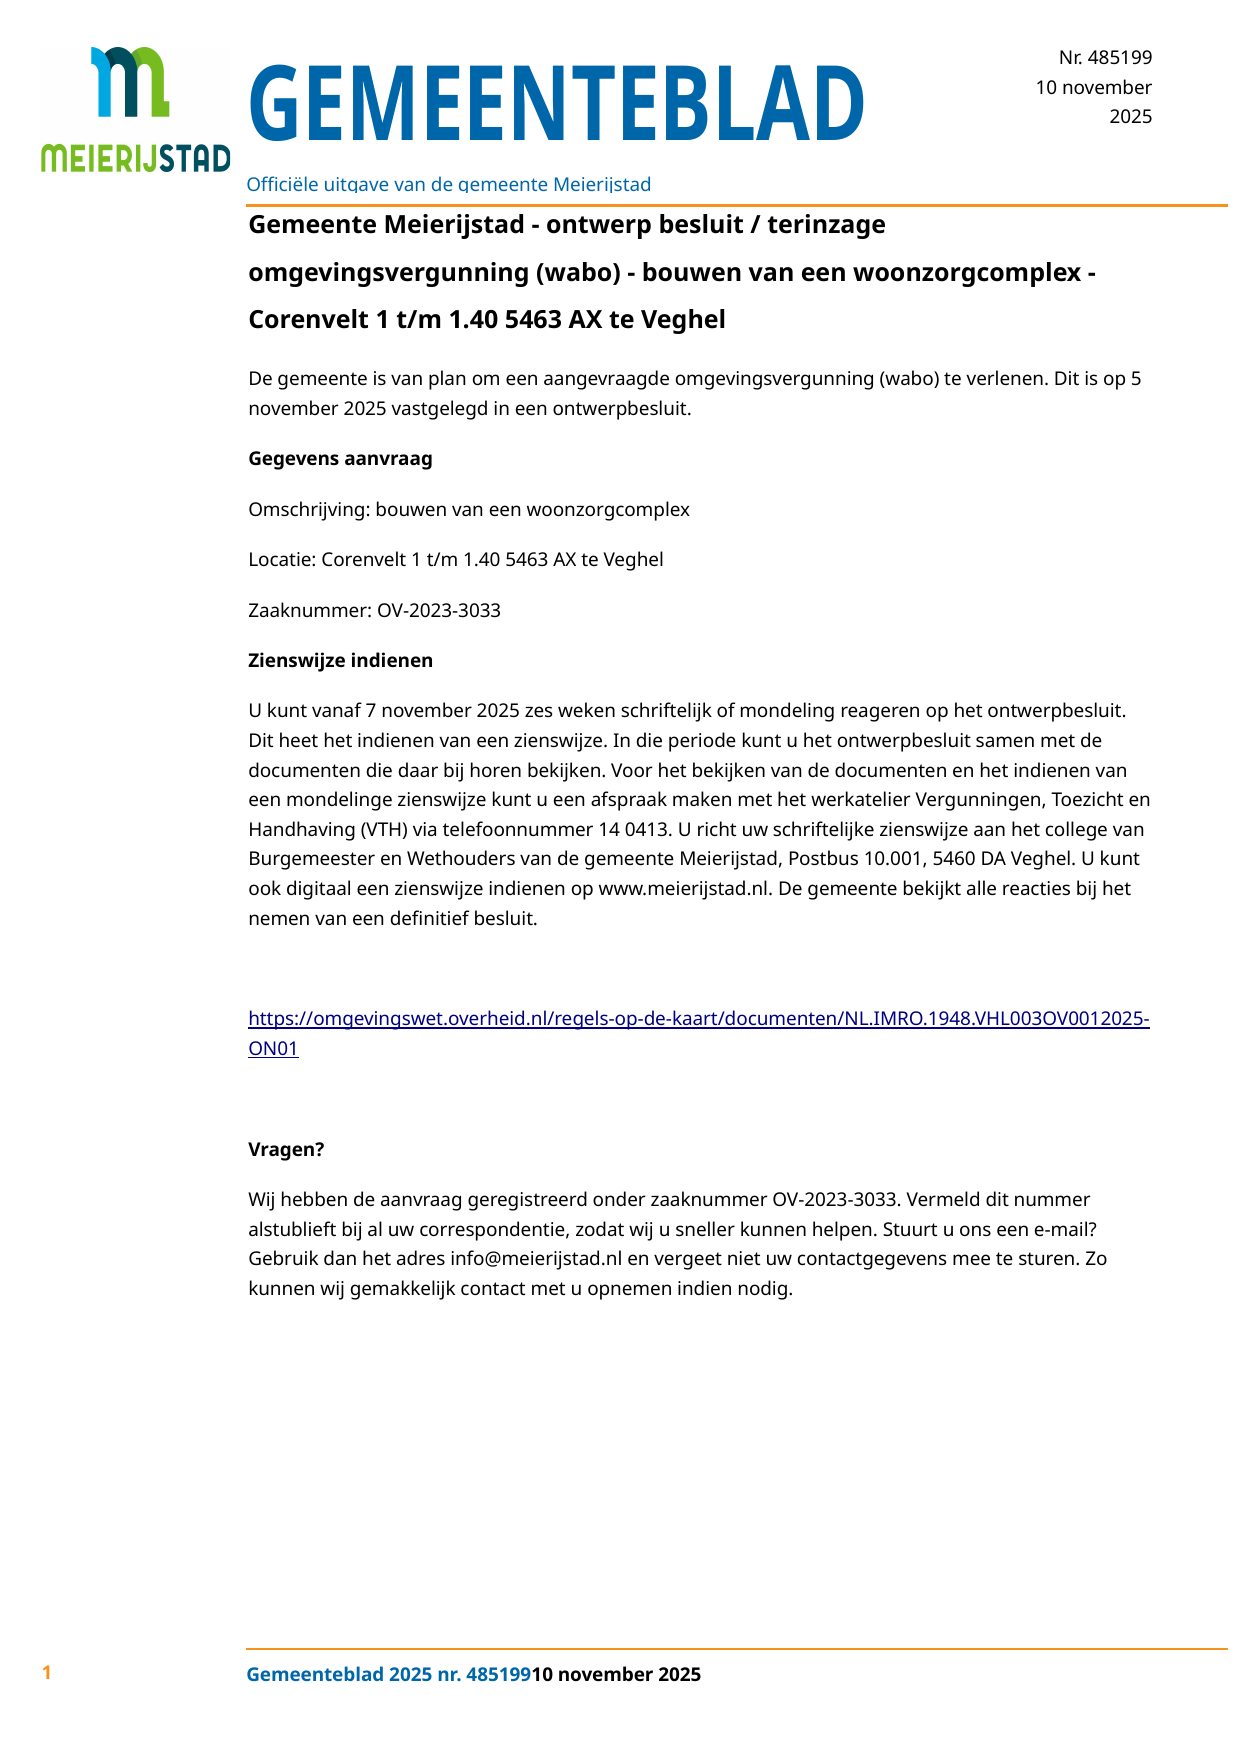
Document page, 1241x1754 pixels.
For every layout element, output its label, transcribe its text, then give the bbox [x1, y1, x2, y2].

text Wij hebben de aanvraag geregistreerd onder zaaknummer OV-2023-3033. Vermeld dit nummer alstublieft bij al uw correspondentie, zodat wij u sneller kunnen helpen. Stuurt u ons een e-mail? Gebruik dan het adres info@meierijstad.nl en vergeet niet uw contactgegevens mee te sturen. Zo kunnen wij gemakkelijk contact met u opnemen indien nodig. [248, 1186, 1152, 1301]
text Gemeente Meierijstad - ontwerp besluit / terinzage omgevingsvergunning (wabo) - bouwen van een woonzorgcomplex - Corenvelt 1 t/m 1.40 5463 AX te Veghel [248, 207, 1152, 336]
text Zaaknummer: OV-2023-3033 [248, 597, 1152, 622]
text Locatie: Corenvelt 1 t/m 1.40 5463 AX te Veghel [248, 546, 1152, 572]
picture [41, 47, 231, 172]
text U kunt vanaf 7 november 2025 zes weken schriftelijk of mondeling reageren op het ontwerpbesluit. Dit heet het indienen van een zienswijze. In die periode kunt u het ontwerpbesluit samen met de documenten die daar bij horen bekijken. Voor het bekijken van de documenten en het indienen van een mondelinge zienswijze kunt u een afspraak maken met het werkatelier Vergunningen, Toezicht en Handhaving (VTH) via telefoonnummer 14 0413. U richt uw schriftelijke zienswijze aan het college van Burgemeester en Wethouders van de gemeente Meierijstad, Postbus 10.001, 5460 DA Veghel. U kunt ook digitaal een zienswijze indienen op www.meierijstad.nl. De gemeente bekijkt alle reacties bij het nemen van een definitief besluit. [248, 698, 1152, 930]
text Gegevens aanvraag [248, 446, 1152, 471]
text De gemeente is van plan om een aangevraagde omgevingsvergunning (wabo) te verlenen. Dit is op 5 november 2025 vastgelegd in een ontwerpbesluit. [248, 366, 1152, 421]
text https://omgevingswet.overheid.nl/regels-op-de-kaart/documenten/NL.IMRO.1948.VHL003OV0012025-ON01 [248, 1006, 1152, 1061]
text Omschrijving: bouwen van een woonzorgcomplex [248, 496, 1152, 522]
text Zienswijze indienen [248, 647, 1152, 673]
text Vragen? [248, 1136, 1152, 1162]
